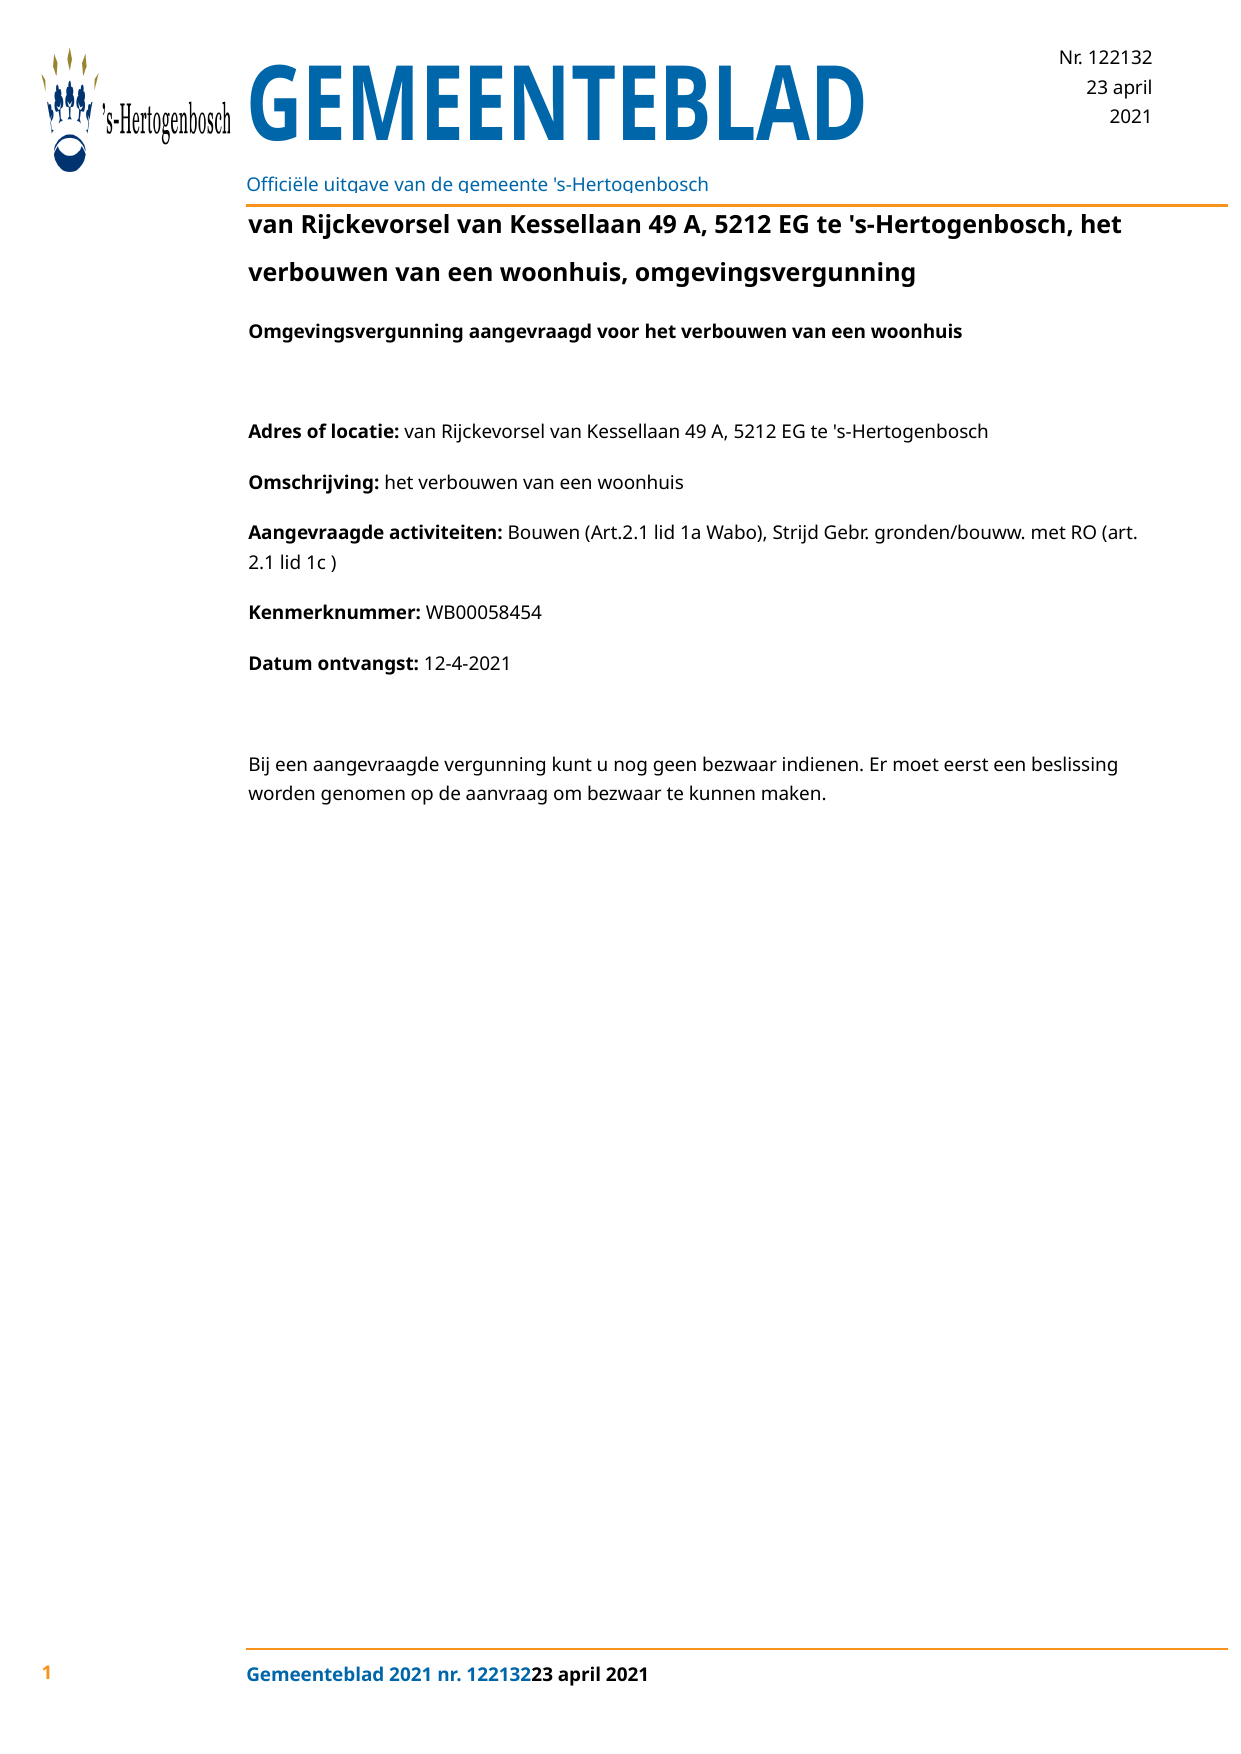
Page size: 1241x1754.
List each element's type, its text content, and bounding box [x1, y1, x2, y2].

text Adres of locatie: van Rijckevorsel van Kessellaan 49 A, 5212 EG te 's-Hertogenbosch [248, 419, 1152, 444]
text Aangevraagde activiteiten: Bouwen (Art.2.1 lid 1a Wabo), Strijd Gebr. gronden/bouww. met RO (art. 2.1 lid 1c ) [248, 519, 1152, 575]
text Bij een aangevraagde vergunning kunt u nog geen bezwaar indienen. Er moet eerst een beslissing worden genomen op de aanvraag om bezwaar te kunnen maken. [248, 751, 1152, 806]
text Kenmerknummer: WB00058454 [248, 599, 1152, 625]
text Omgevingsvergunning aangevraagd voor het verbouwen van een woonhuis [248, 318, 1152, 344]
text van Rijckevorsel van Kessellaan 49 A, 5212 EG te 's-Hertogenbosch, het verbouwen van een woonhuis, omgevingsvergunning [248, 207, 1152, 288]
picture [41, 47, 231, 172]
text Datum ontvangst: 12-4-2021 [248, 650, 1152, 676]
text Omschrijving: het verbouwen van een woonhuis [248, 469, 1152, 495]
